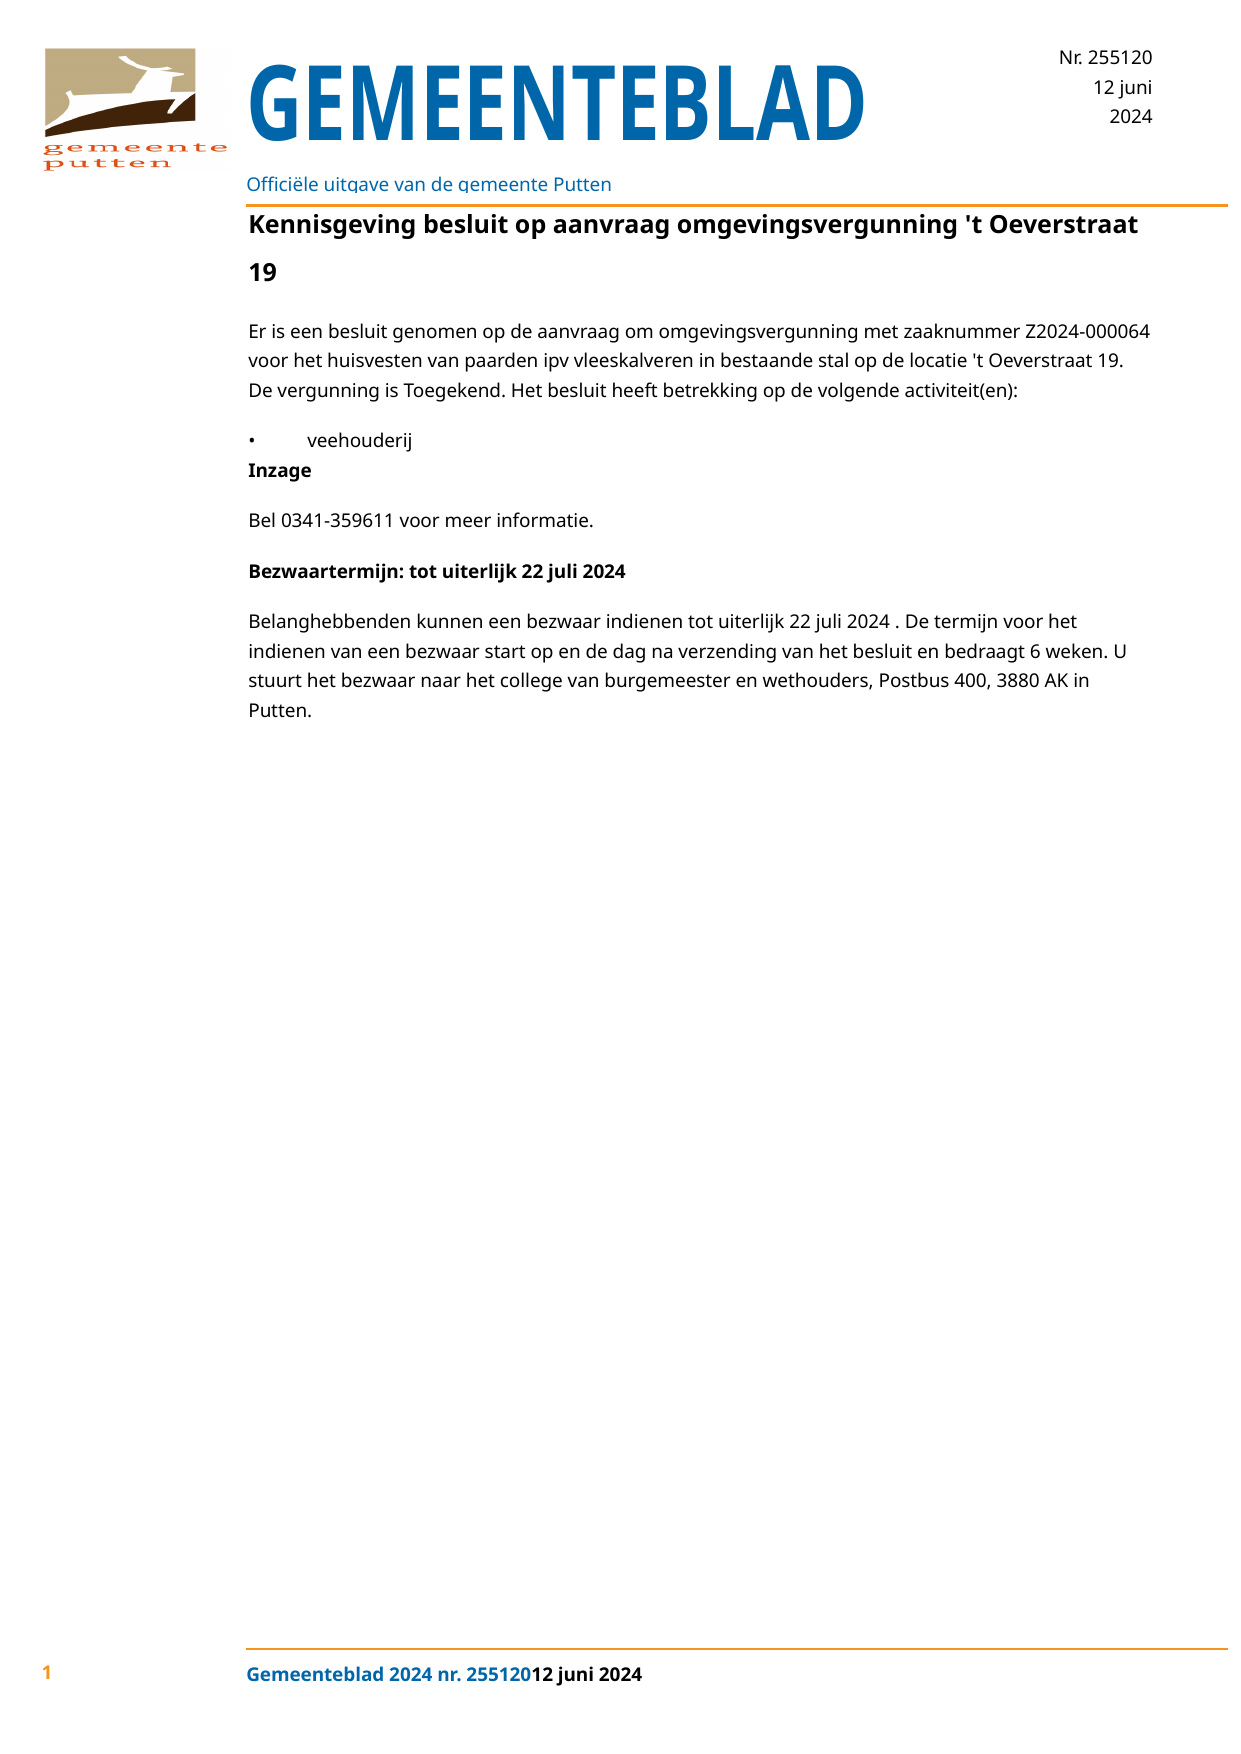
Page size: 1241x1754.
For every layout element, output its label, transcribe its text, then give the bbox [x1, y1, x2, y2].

text Inzage [248, 457, 1152, 483]
text Kennisgeving besluit op aanvraag omgevingsvergunning 't Oeverstraat 19 [248, 207, 1152, 288]
text Bel 0341-359611 voor meer informatie. [248, 507, 1152, 533]
text Bezwaartermijn: tot uiterlijk 22 juli 2024 [248, 558, 1152, 584]
text Er is een besluit genomen op de aanvraag om omgevingsvergunning met zaaknummer Z2024-000064 voor het huisvesten van paarden ipv vleeskalveren in bestaande stal op de locatie 't Oeverstraat 19. De vergunning is Toegekend. Het besluit heeft betrekking op de volgende activiteit(en): [248, 318, 1152, 403]
list veehouderij [248, 427, 1152, 453]
picture [41, 47, 231, 172]
text Belanghebbenden kunnen een bezwaar indienen tot uiterlijk 22 juli 2024 . De termijn voor het indienen van een bezwaar start op en de dag na verzending van het besluit en bedraagt 6 weken. U stuurt het bezwaar naar het college van burgemeester en wethouders, Postbus 400, 3880 AK in Putten. [248, 608, 1152, 723]
